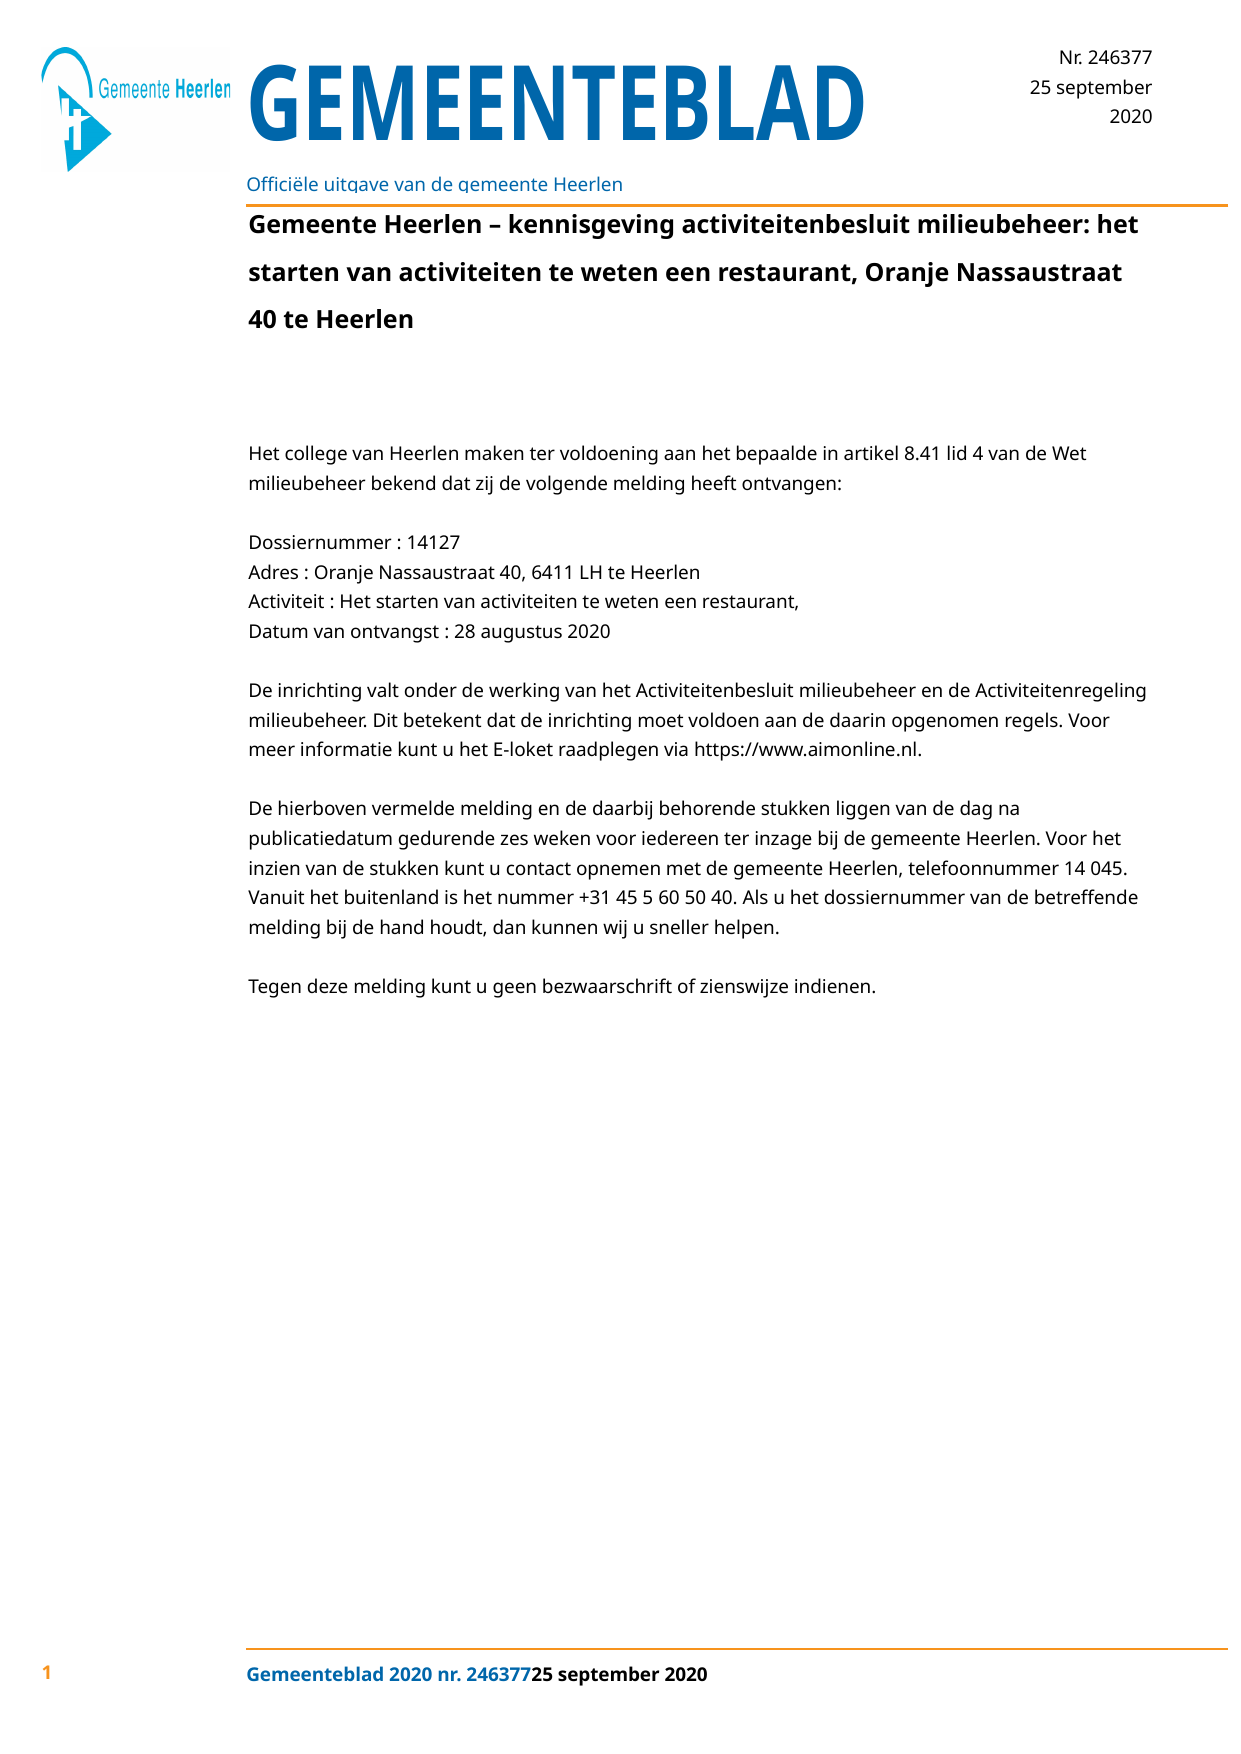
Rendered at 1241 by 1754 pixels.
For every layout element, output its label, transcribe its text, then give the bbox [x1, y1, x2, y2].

text Het college van Heerlen maken ter voldoening aan het bepaalde in artikel 8.41 lid 4 van de Wet milieubeheer bekend dat zij de volgende melding heeft ontvangen: [248, 441, 1152, 496]
text De inrichting valt onder de werking van het Activiteitenbesluit milieubeheer en de Activiteitenregeling milieubeheer. Dit betekent dat de inrichting moet voldoen aan de daarin opgenomen regels. Voor meer informatie kunt u het E-loket raadplegen via https://www.aimonline.nl. [248, 677, 1152, 762]
picture [41, 47, 231, 172]
text Activiteit : Het starten van activiteiten te weten een restaurant, [248, 588, 1152, 614]
text Adres : Oranje Nassaustraat 40, 6411 LH te Heerlen [248, 559, 1152, 584]
text Dossiernummer : 14127 [248, 529, 1152, 555]
text Gemeente Heerlen – kennisgeving activiteitenbesluit milieubeheer: het starten van activiteiten te weten een restaurant, Oranje Nassaustraat 40 te Heerlen [248, 207, 1152, 336]
text De hierboven vermelde melding en de daarbij behorende stukken liggen van de dag na publicatiedatum gedurende zes weken voor iedereen ter inzage bij de gemeente Heerlen. Voor het inzien van de stukken kunt u contact opnemen met de gemeente Heerlen, telefoonnummer 14 045. Vanuit het buitenland is het nummer +31 45 5 60 50 40. Als u het dossiernummer van de betreffende melding bij de hand houdt, dan kunnen wij u sneller helpen. [248, 796, 1152, 939]
text Datum van ontvangst : 28 augustus 2020 [248, 618, 1152, 644]
text Tegen deze melding kunt u geen bezwaarschrift of zienswijze indienen. [248, 973, 1152, 999]
picture [41, 47, 59, 70]
